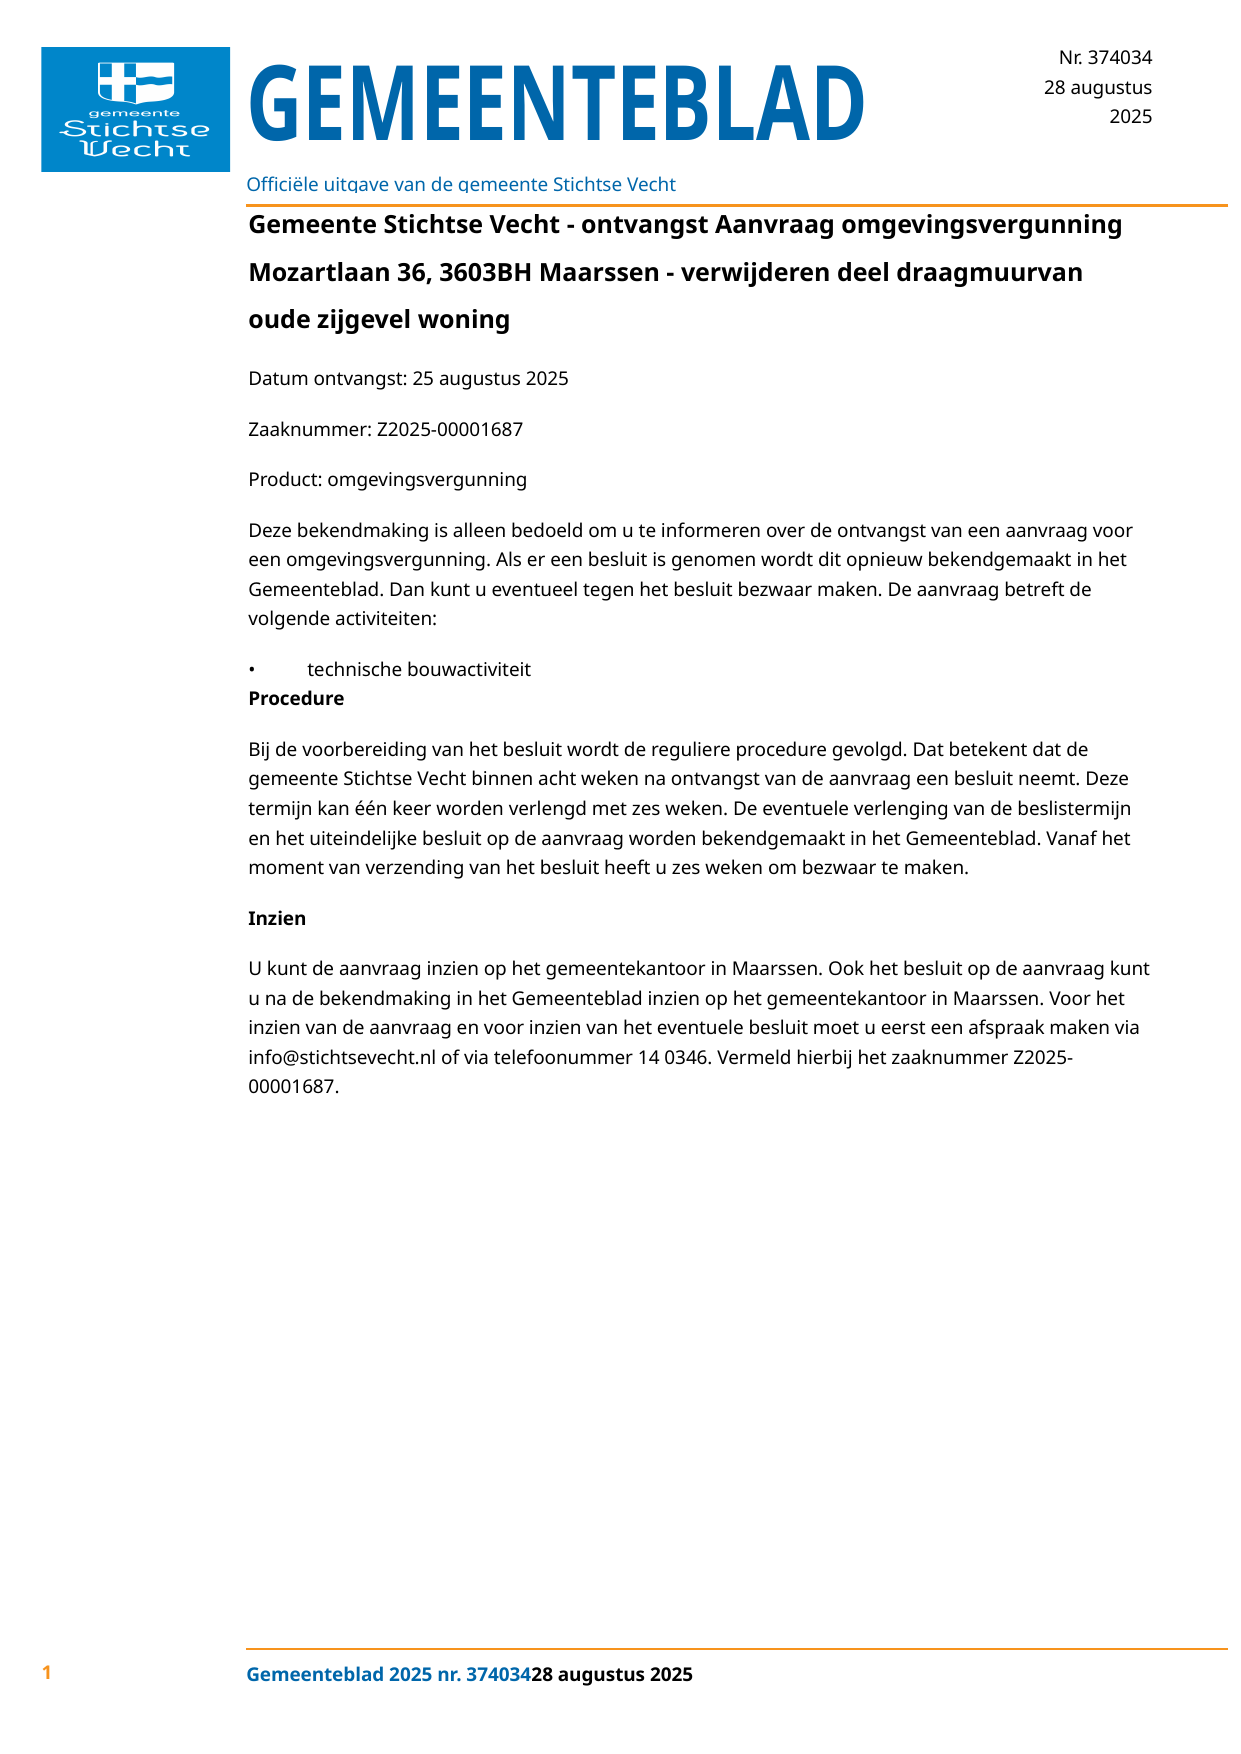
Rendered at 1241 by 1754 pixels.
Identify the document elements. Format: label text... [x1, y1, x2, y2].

picture [99, 63, 135, 101]
text Zaaknummer: Z2025-00001687 [248, 416, 1152, 442]
picture [137, 63, 174, 103]
text Bij de voorbereiding van het besluit wordt de reguliere procedure gevolgd. Dat betekent dat de gemeente Stichtse Vecht binnen acht weken na ontvangst van de aanvraag een besluit neemt. Deze termijn kan één keer worden verlengd met zes weken. De eventuele verlenging van de beslistermijn en het uiteindelijke besluit op de aanvraag worden bekendgemaakt in het Gemeenteblad. Vanaf het moment van verzending van het besluit heeft u zes weken om bezwaar te maken. [248, 736, 1152, 880]
text Procedure [248, 686, 1152, 711]
text Datum ontvangst: 25 augustus 2025 [248, 366, 1152, 391]
text U kunt de aanvraag inzien op het gemeentekantoor in Maarssen. Ook het besluit op de aanvraag kunt u na de bekendmaking in het Gemeenteblad inzien op het gemeentekantoor in Maarssen. Voor het inzien van de aanvraag en voor inzien van het eventuele besluit moet u eerst een afspraak maken via info@stichtsevecht.nl of via telefoonummer 14 0346. Vermeld hierbij het zaaknummer Z2025-00001687. [248, 955, 1152, 1099]
list technische bouwactiviteit [248, 656, 1152, 682]
text Deze bekendmaking is alleen bedoeld om u te informeren over de ontvangst van een aanvraag voor een omgevingsvergunning. Als er een besluit is genomen wordt dit opnieuw bekendgemaakt in het Gemeenteblad. Dan kunt u eventueel tegen het besluit bezwaar maken. De aanvraag betreft de volgende activiteiten: [248, 517, 1152, 631]
text Inzien [248, 905, 1152, 930]
text Gemeente Stichtse Vecht - ontvangst Aanvraag omgevingsvergunning Mozartlaan 36, 3603BH Maarssen - verwijderen deel draagmuurvan oude zijgevel woning [248, 207, 1152, 336]
text Product: omgevingsvergunning [248, 466, 1152, 492]
